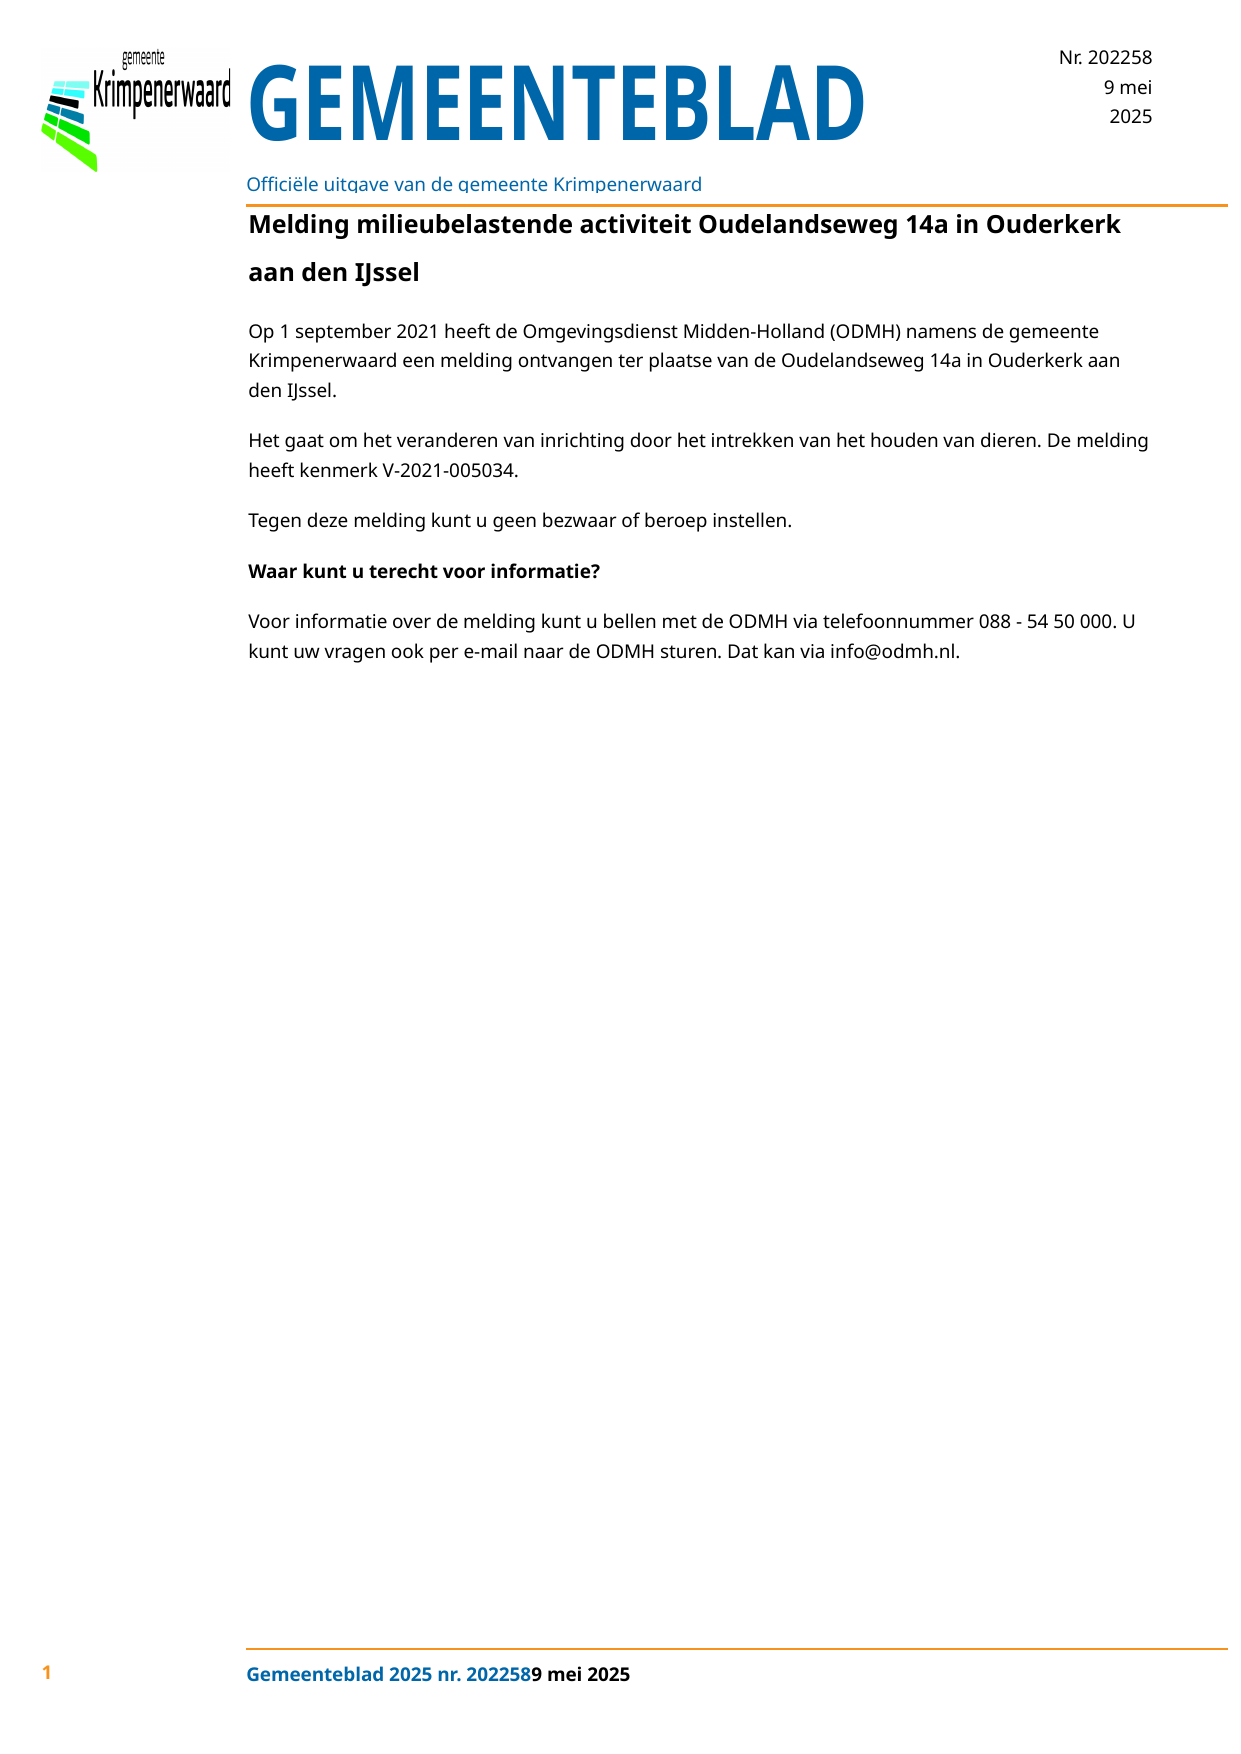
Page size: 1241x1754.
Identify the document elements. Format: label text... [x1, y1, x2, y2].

text Het gaat om het veranderen van inrichting door het intrekken van het houden van dieren. De melding heeft kenmerk V-2021-005034. [248, 427, 1152, 483]
text Melding milieubelastende activiteit Oudelandseweg 14a in Ouderkerk aan den IJssel [248, 207, 1152, 288]
picture [41, 47, 231, 172]
text Op 1 september 2021 heeft de Omgevingsdienst Midden-Holland (ODMH) namens de gemeente Krimpenerwaard een melding ontvangen ter plaatse van de Oudelandseweg 14a in Ouderkerk aan den IJssel. [248, 318, 1152, 403]
text Tegen deze melding kunt u geen bezwaar of beroep instellen. [248, 507, 1152, 533]
text Voor informatie over de melding kunt u bellen met de ODMH via telefoonnummer 088 - 54 50 000. U kunt uw vragen ook per e-mail naar de ODMH sturen. Dat kan via info@odmh.nl. [248, 608, 1152, 664]
text Waar kunt u terecht voor informatie? [248, 558, 1152, 584]
